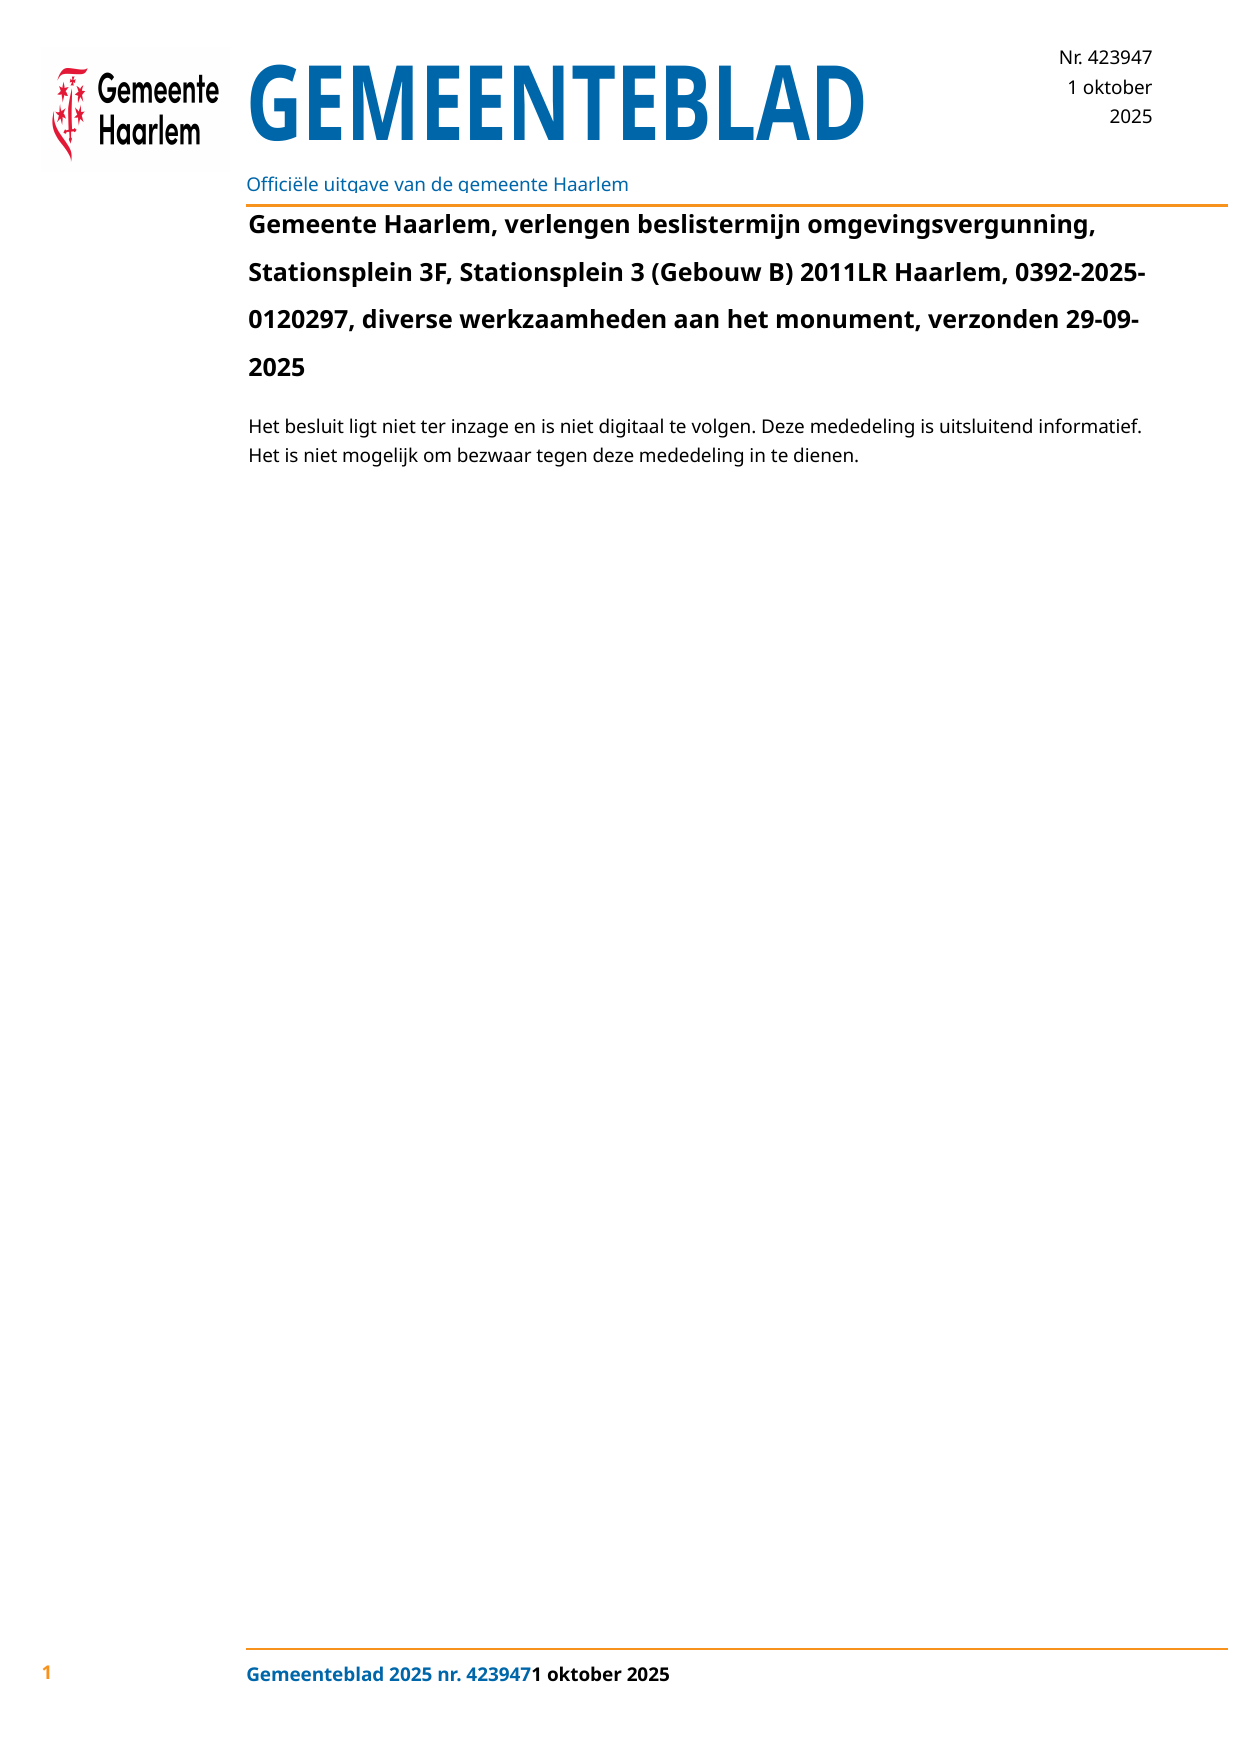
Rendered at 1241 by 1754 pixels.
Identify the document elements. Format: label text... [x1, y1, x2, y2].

text Gemeente Haarlem, verlengen beslistermijn omgevingsvergunning, Stationsplein 3F, Stationsplein 3 (Gebouw B) 2011LR Haarlem, 0392-2025-0120297, diverse werkzaamheden aan het monument, verzonden 29-09-2025 [248, 207, 1152, 384]
text Het besluit ligt niet ter inzage en is niet digitaal te volgen. Deze mededeling is uitsluitend informatief. Het is niet mogelijk om bezwaar tegen deze mededeling in te dienen. [248, 413, 1152, 468]
picture [41, 47, 231, 172]
